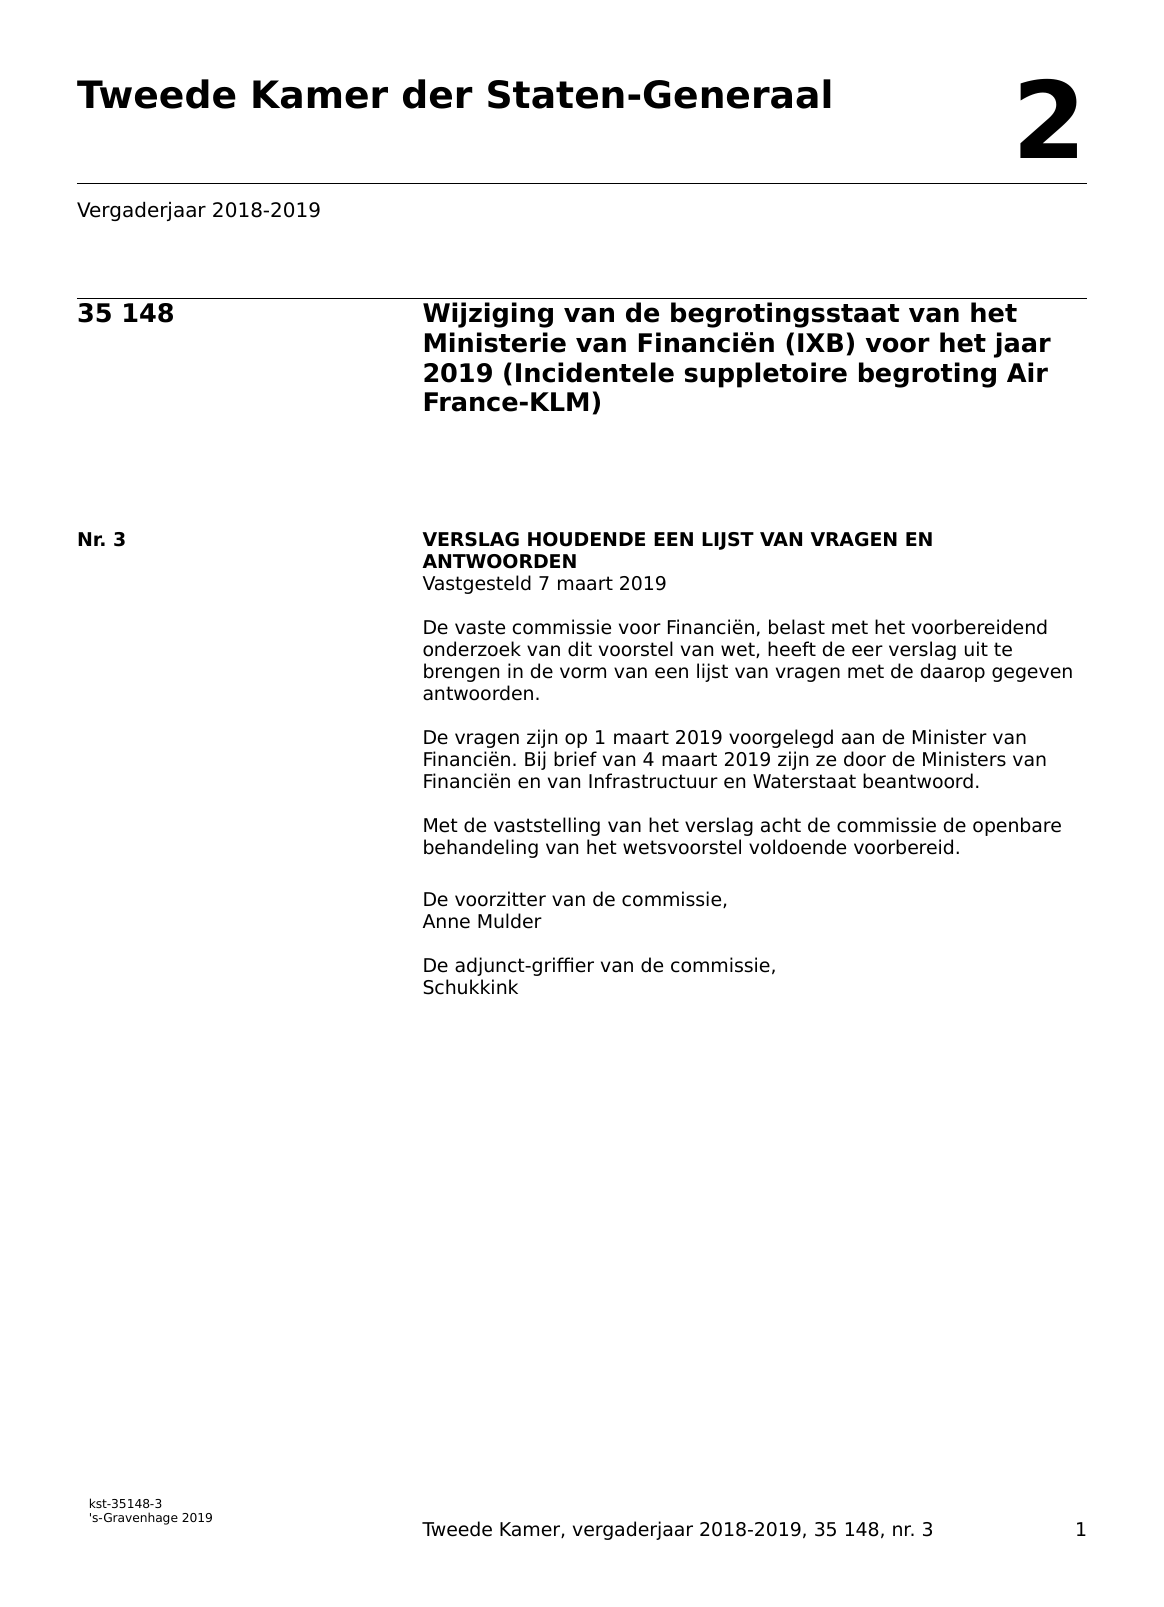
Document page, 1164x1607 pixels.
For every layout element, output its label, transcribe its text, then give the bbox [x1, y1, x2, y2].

table_cell Vergaderjaar 2018-2019 [77, 184, 1087, 298]
subtitle Nr. 3 VERSLAG HOUDENDE EEN LIJST VAN VRAGEN EN ANTWOORDEN [77, 529, 1087, 573]
text De vragen zijn op 1 maart 2019 voorgelegd aan de Minister van Financiën. Bij brief van 4 maart 2019 zijn ze door de Ministers van Financiën en van Infrastructuur en Waterstaat beantwoord. [422, 727, 1087, 793]
text 's-Gravenhage 2019 [88, 1511, 323, 1525]
text De adjunct-griffier van de commissie, Schukkink [422, 955, 1087, 999]
subtitle 35 148 Wijziging van de begrotingsstaat van het Ministerie van Financiën (IXB) voor het jaar 2019 (Incidentele suppletoire begroting Air France-KLM) [77, 299, 1087, 418]
table_header Tweede Kamer der Staten-Generaal [77, 59, 886, 183]
text De voorzitter van de commissie, Anne Mulder [422, 889, 1087, 933]
table_header 2 [886, 59, 1087, 183]
text kst-35148-3 [88, 1497, 323, 1511]
text Met de vaststelling van het verslag acht de commissie de openbare behandeling van het wetsvoorstel voldoende voorbereid. [422, 815, 1087, 859]
text De vaste commissie voor Financiën, belast met het voorbereidend onderzoek van dit voorstel van wet, heeft de eer verslag uit te brengen in de vorm van een lijst van vragen met de daarop gegeven antwoorden. [422, 617, 1087, 705]
text Vastgesteld 7 maart 2019 [422, 573, 1087, 595]
